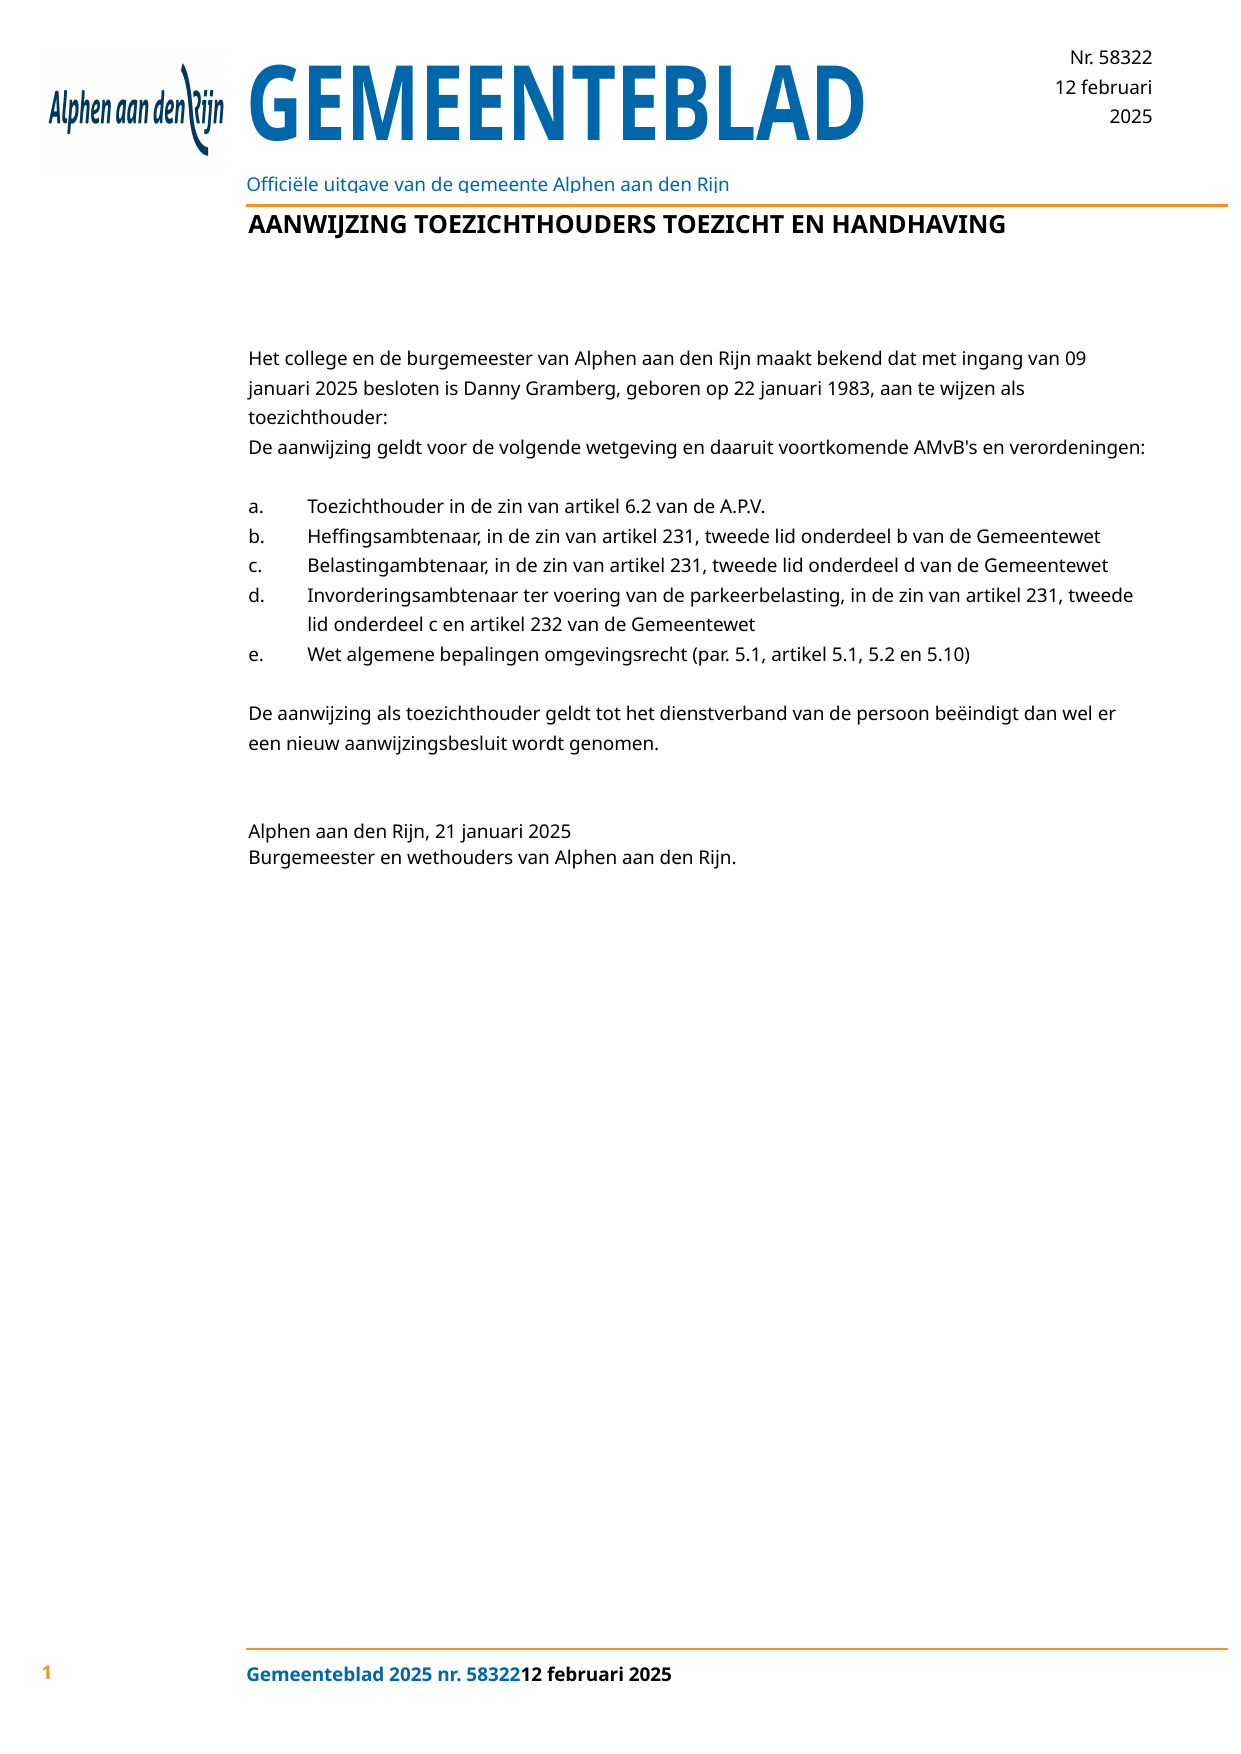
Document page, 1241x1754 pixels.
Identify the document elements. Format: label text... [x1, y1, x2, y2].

text AANWIJZING TOEZICHTHOUDERS TOEZICHT EN HANDHAVING [248, 207, 1152, 241]
text Alphen aan den Rijn, 21 januari 2025 [248, 819, 1152, 844]
text Het college en de burgemeester van Alphen aan den Rijn maakt bekend dat met ingang van 09 januari 2025 besloten is Danny Gramberg, geboren op 22 januari 1983, aan te wijzen als toezichthouder: [248, 345, 1152, 430]
text De aanwijzing geldt voor de volgende wetgeving en daaruit voortkomende AMvB's en verordeningen: [248, 434, 1152, 460]
text Burgemeester en wethouders van Alphen aan den Rijn. [248, 844, 1152, 870]
list Invorderingsambtenaar ter voering van de parkeerbelasting, in de zin van artikel 231, tweede lid onderdeel c en artikel 232 van de Gemeentewet [248, 582, 1152, 637]
picture [41, 47, 231, 172]
list Toezichthouder in de zin van artikel 6.2 van de A.P.V. [248, 493, 1152, 519]
text De aanwijzing als toezichthouder geldt tot het dienstverband van de persoon beëindigt dan wel er een nieuw aanwijzingsbesluit wordt genomen. [248, 700, 1152, 756]
list Wet algemene bepalingen omgevingsrecht (par. 5.1, artikel 5.1, 5.2 en 5.10) [248, 641, 1152, 667]
list Heffingsambtenaar, in de zin van artikel 231, tweede lid onderdeel b van de Gemeentewet [248, 523, 1152, 548]
list Belastingambtenaar, in de zin van artikel 231, tweede lid onderdeel d van de Gemeentewet [248, 552, 1152, 578]
